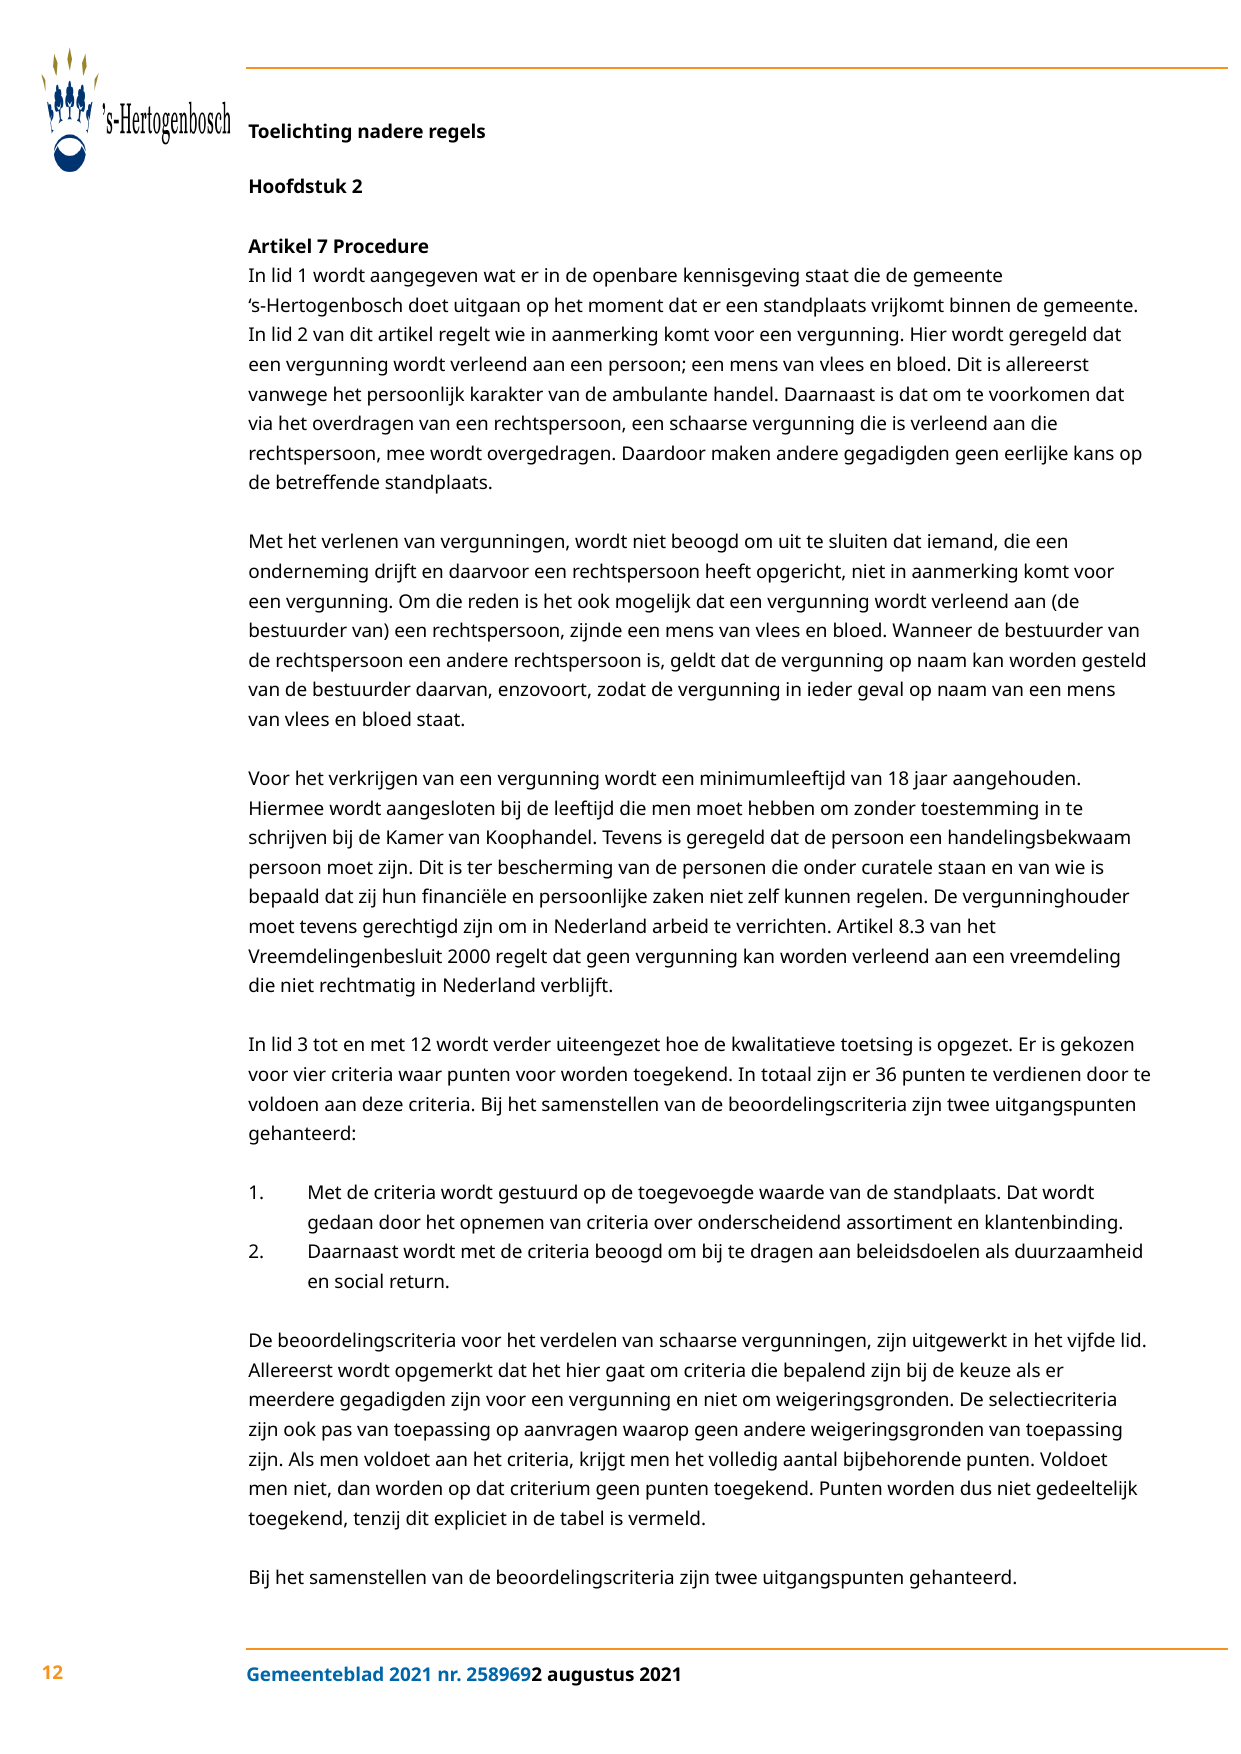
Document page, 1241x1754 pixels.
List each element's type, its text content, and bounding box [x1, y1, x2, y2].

picture [41, 47, 231, 172]
text ‘s-Hertogenbosch doet uitgaan op het moment dat er een standplaats vrijkomt binnen de gemeente. In lid 2 van dit artikel regelt wie in aanmerking komt voor een vergunning. Hier wordt geregeld dat een vergunning wordt verleend aan een persoon; een mens van vlees en bloed. Dit is allereerst vanwege het persoonlijk karakter van de ambulante handel. Daarnaast is dat om te voorkomen dat via het overdragen van een rechtspersoon, een schaarse vergunning die is verleend aan die rechtspersoon, mee wordt overgedragen. Daardoor maken andere gegadigden geen eerlijke kans op de betreffende standplaats. [248, 292, 1152, 495]
text Met het verlenen van vergunningen, wordt niet beoogd om uit te sluiten dat iemand, die een onderneming drijft en daarvoor een rechtspersoon heeft opgericht, niet in aanmerking komt voor een vergunning. Om die reden is het ook mogelijk dat een vergunning wordt verleend aan (de bestuurder van) een rechtspersoon, zijnde een mens van vlees en bloed. Wanneer de bestuurder van de rechtspersoon een andere rechtspersoon is, geldt dat de vergunning op naam kan worden gesteld van de bestuurder daarvan, enzovoort, zodat de vergunning in ieder geval op naam van een mens van vlees en bloed staat. [248, 529, 1152, 732]
text Toelichting nadere regels [248, 116, 1152, 144]
text Hoofdstuk 2 [248, 174, 1152, 199]
list Daarnaast wordt met de criteria beoogd om bij te dragen aan beleidsdoelen als duurzaamheid en social return. [248, 1239, 1152, 1294]
text Artikel 7 Procedure [248, 233, 1152, 259]
text In lid 1 wordt aangegeven wat er in de openbare kennisgeving staat die de gemeente [248, 262, 1152, 288]
text In lid 3 tot en met 12 wordt verder uiteengezet hoe de kwalitatieve toetsing is opgezet. Er is gekozen voor vier criteria waar punten voor worden toegekend. In totaal zijn er 36 punten te verdienen door te voldoen aan deze criteria. Bij het samenstellen van de beoordelingscriteria zijn twee uitgangspunten gehanteerd: [248, 1032, 1152, 1146]
text Bij het samenstellen van de beoordelingscriteria zijn twee uitgangspunten gehanteerd. [248, 1564, 1152, 1590]
text De beoordelingscriteria voor het verdelen van schaarse vergunningen, zijn uitgewerkt in het vijfde lid. Allereerst wordt opgemerkt dat het hier gaat om criteria die bepalend zijn bij de keuze als er meerdere gegadigden zijn voor een vergunning en niet om weigeringsgronden. De selectiecriteria zijn ook pas van toepassing op aanvragen waarop geen andere weigeringsgronden van toepassing zijn. Als men voldoet aan het criteria, krijgt men het volledig aantal bijbehorende punten. Voldoet men niet, dan worden op dat criterium geen punten toegekend. Punten worden dus niet gedeeltelijk toegekend, tenzij dit expliciet in de tabel is vermeld. [248, 1327, 1152, 1531]
text Voor het verkrijgen van een vergunning wordt een minimumleeftijd van 18 jaar aangehouden. Hiermee wordt aangesloten bij de leeftijd die men moet hebben om zonder toestemming in te schrijven bij de Kamer van Koophandel. Tevens is geregeld dat de persoon een handelingsbekwaam persoon moet zijn. Dit is ter bescherming van de personen die onder curatele staan en van wie is bepaald dat zij hun financiële en persoonlijke zaken niet zelf kunnen regelen. De vergunninghouder moet tevens gerechtigd zijn om in Nederland arbeid te verrichten. Artikel 8.3 van het Vreemdelingenbesluit 2000 regelt dat geen vergunning kan worden verleend aan een vreemdeling die niet rechtmatig in Nederland verblijft. [248, 765, 1152, 998]
list Met de criteria wordt gestuurd op de toegevoegde waarde van de standplaats. Dat wordt gedaan door het opnemen van criteria over onderscheidend assortiment en klantenbinding. [248, 1179, 1152, 1235]
